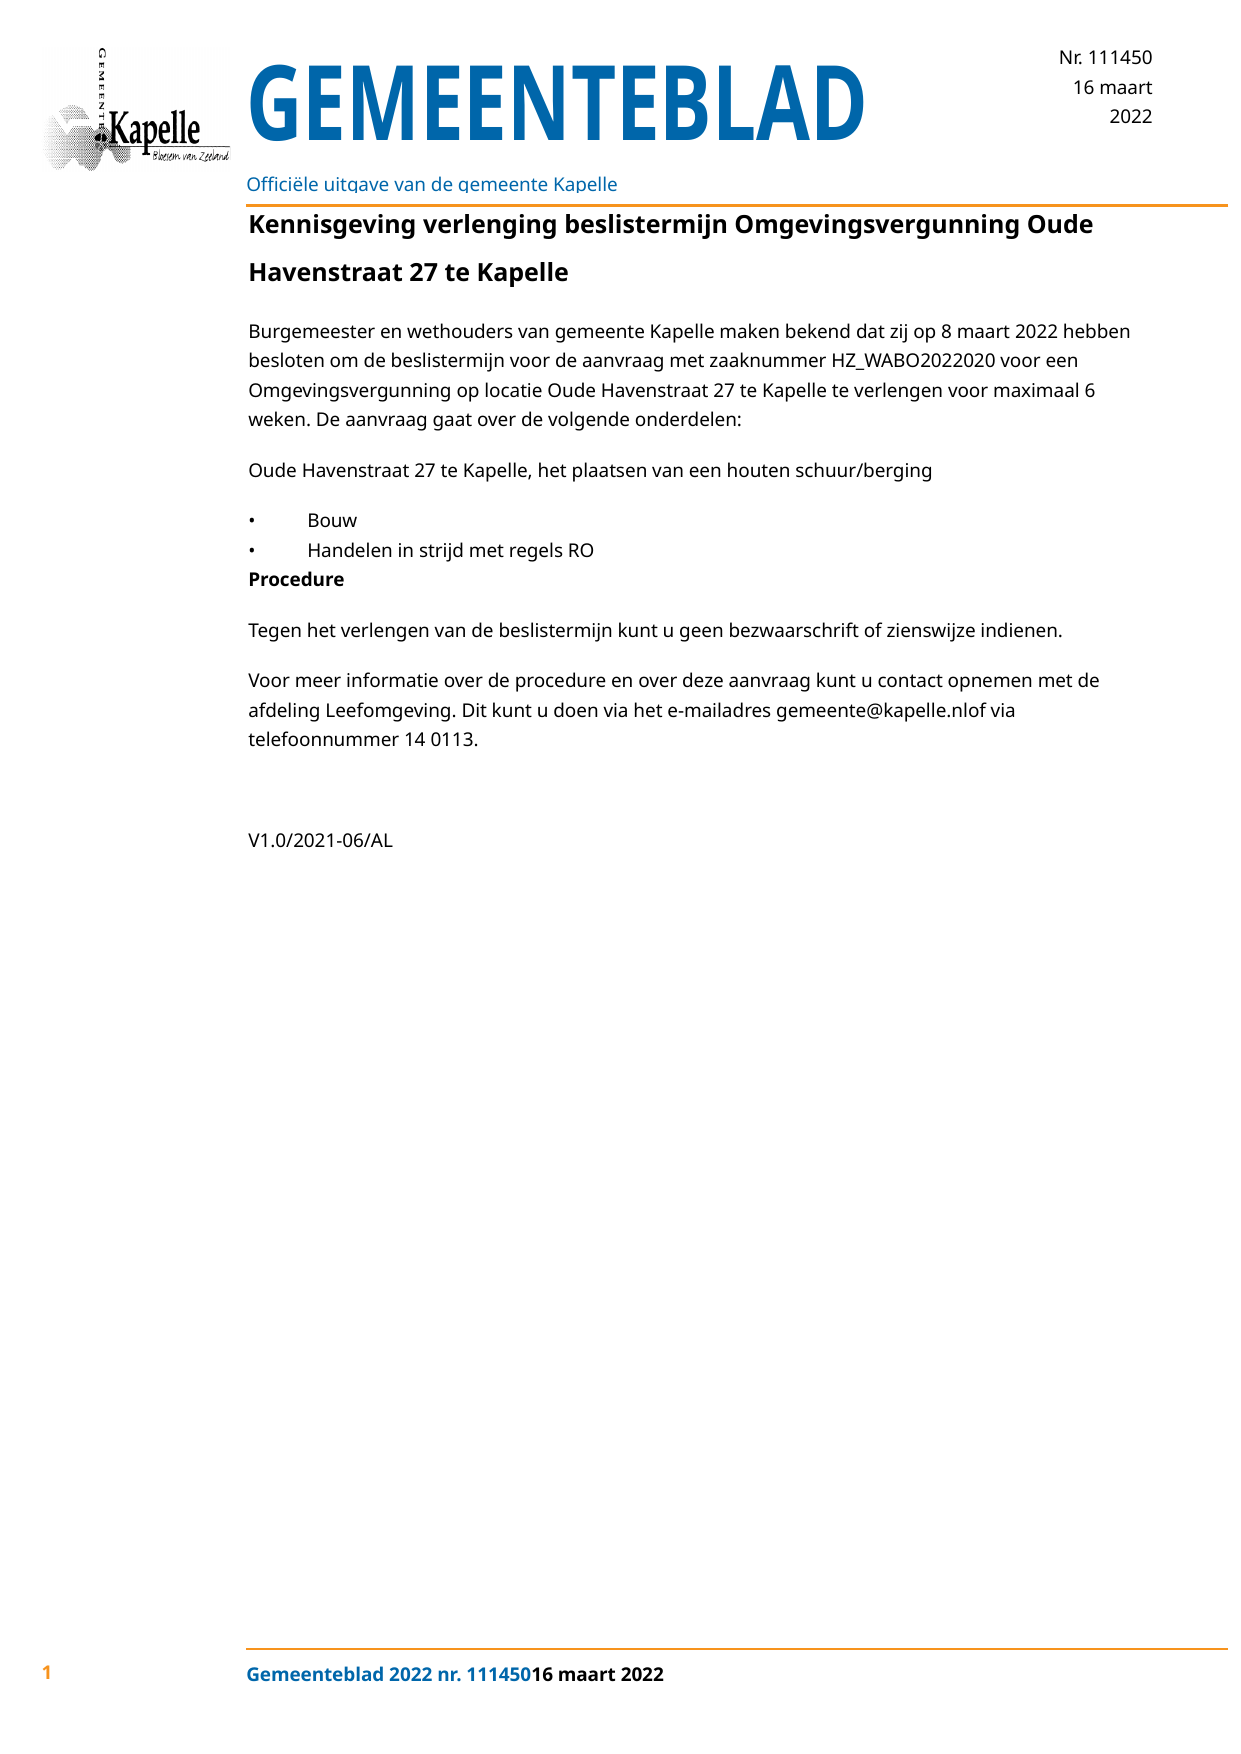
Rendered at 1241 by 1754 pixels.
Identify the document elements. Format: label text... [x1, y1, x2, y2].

text Procedure [248, 567, 1152, 592]
text Tegen het verlengen van de beslistermijn kunt u geen bezwaarschrift of zienswijze indienen. [248, 617, 1152, 643]
text Burgemeester en wethouders van gemeente Kapelle maken bekend dat zij op 8 maart 2022 hebben besloten om de beslistermijn voor de aanvraag met zaaknummer HZ_WABO2022020 voor een Omgevingsvergunning op locatie Oude Havenstraat 27 te Kapelle te verlengen voor maximaal 6 weken. De aanvraag gaat over de volgende onderdelen: [248, 318, 1152, 432]
text V1.0/2021-06/AL [248, 827, 1152, 853]
text Voor meer informatie over de procedure en over deze aanvraag kunt u contact opnemen met de afdeling Leefomgeving. Dit kunt u doen via het e-mailadres gemeente@kapelle.nlof via telefoonnummer 14 0113. [248, 667, 1152, 752]
text Oude Havenstraat 27 te Kapelle, het plaatsen van een houten schuur/berging [248, 457, 1152, 483]
list Handelen in strijd met regels RO [248, 537, 1152, 563]
picture [41, 47, 231, 172]
list Bouw [248, 507, 1152, 533]
text Kennisgeving verlenging beslistermijn Omgevingsvergunning Oude Havenstraat 27 te Kapelle [248, 207, 1152, 288]
